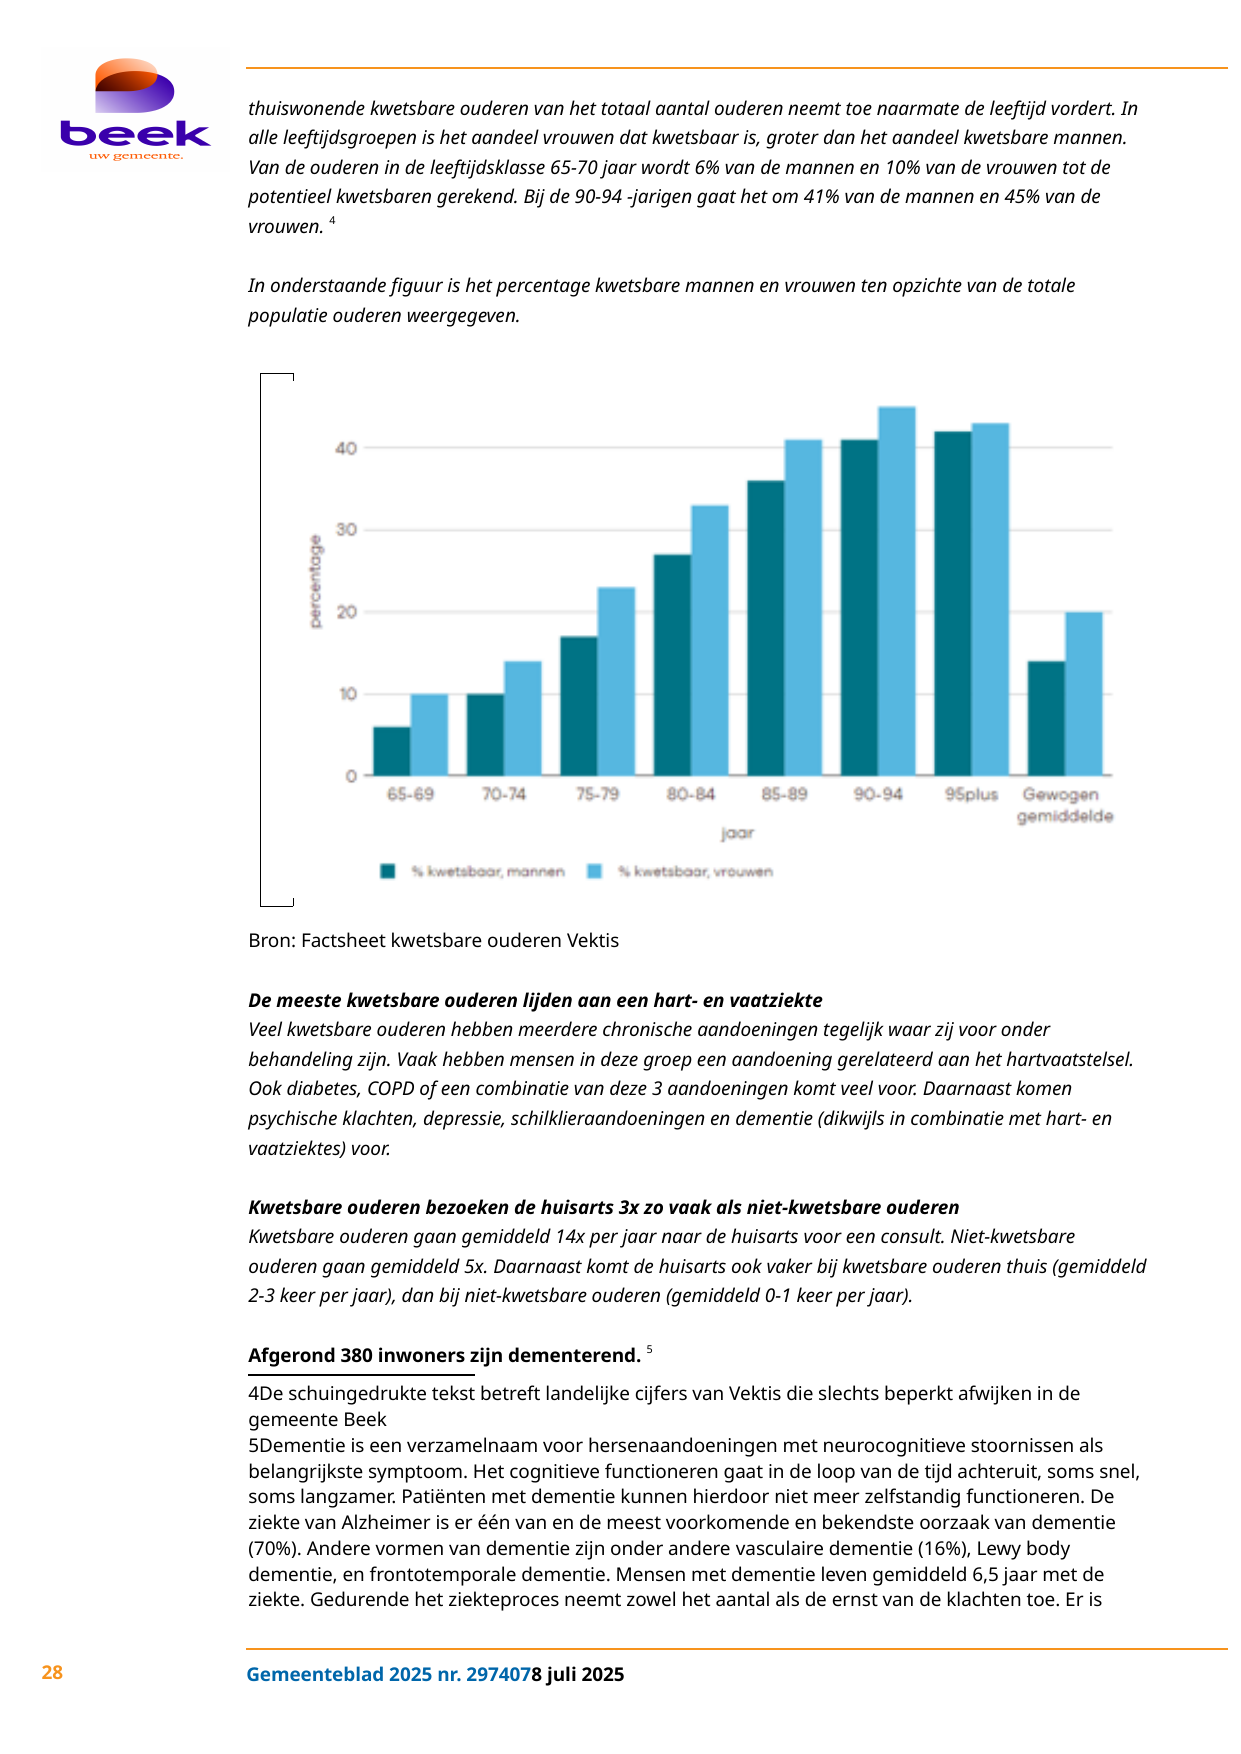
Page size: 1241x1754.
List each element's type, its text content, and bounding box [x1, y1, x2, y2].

text In onderstaande figuur is het percentage kwetsbare mannen en vrouwen ten opzichte van de totale populatie ouderen weergegeven. [248, 272, 1152, 328]
text De schuingedrukte tekst betreft landelijke cijfers van Vektis die slechts beperkt afwijken in de gemeente Beek [248, 1381, 1152, 1432]
picture [268, 381, 1173, 898]
text Veel kwetsbare ouderen hebben meerdere chronische aandoeningen tegelijk waar zij voor onder behandeling zijn. Vaak hebben mensen in deze groep een aandoening gerelateerd aan het hartvaatstelsel. Ook diabetes, COPD of een combinatie van deze 3 aandoeningen komt veel voor. Daarnaast komen psychische klachten, depressie, schilklieraandoeningen en dementie (dikwijls in combinatie met hart- en vaatziektes) voor. [248, 1016, 1152, 1160]
text Dementie is een verzamelnaam voor hersenaandoeningen met neurocognitieve stoornissen als belangrijkste symptoom. Het cognitieve functioneren gaat in de loop van de tijd achteruit, soms snel, soms langzamer. Patiënten met dementie kunnen hierdoor niet meer zelfstandig functioneren. De ziekte van Alzheimer is er één van en de meest voorkomende en bekendste oorzaak van dementie (70%). Andere vormen van dementie zijn onder andere vasculaire dementie (16%), Lewy body dementie, en frontotemporale dementie. Mensen met dementie leven gemiddeld 6,5 jaar met de ziekte. Gedurende het ziekteproces neemt zowel het aantal als de ernst van de klachten toe. Er is [248, 1432, 1152, 1612]
text De meeste kwetsbare ouderen lijden aan een hart- en vaatziekte [248, 987, 1152, 1012]
text thuiswonende kwetsbare ouderen van het totaal aantal ouderen neemt toe naarmate de leeftijd vordert. In alle leeftijdsgroepen is het aandeel vrouwen dat kwetsbaar is, groter dan het aandeel kwetsbare mannen. Van de ouderen in de leeftijdsklasse 65-70 jaar wordt 6% van de mannen en 10% van de vrouwen tot de potentieel kwetsbaren gerekend. Bij de 90-94 -jarigen gaat het om 41% van de mannen en 45% van de vrouwen. [248, 95, 1152, 239]
picture [41, 47, 231, 172]
text Bron: Factsheet kwetsbare ouderen Vektis [248, 928, 1152, 953]
text Kwetsbare ouderen gaan gemiddeld 14x per jaar naar de huisarts voor een consult. Niet-kwetsbare ouderen gaan gemiddeld 5x. Daarnaast komt de huisarts ook vaker bij kwetsbare ouderen thuis (gemiddeld 2-3 keer per jaar), dan bij niet-kwetsbare ouderen (gemiddeld 0-1 keer per jaar). [248, 1223, 1152, 1308]
text Kwetsbare ouderen bezoeken de huisarts 3x zo vaak als niet-kwetsbare ouderen [248, 1194, 1152, 1219]
text Afgerond 380 inwoners zijn dementerend. [248, 1342, 1152, 1367]
